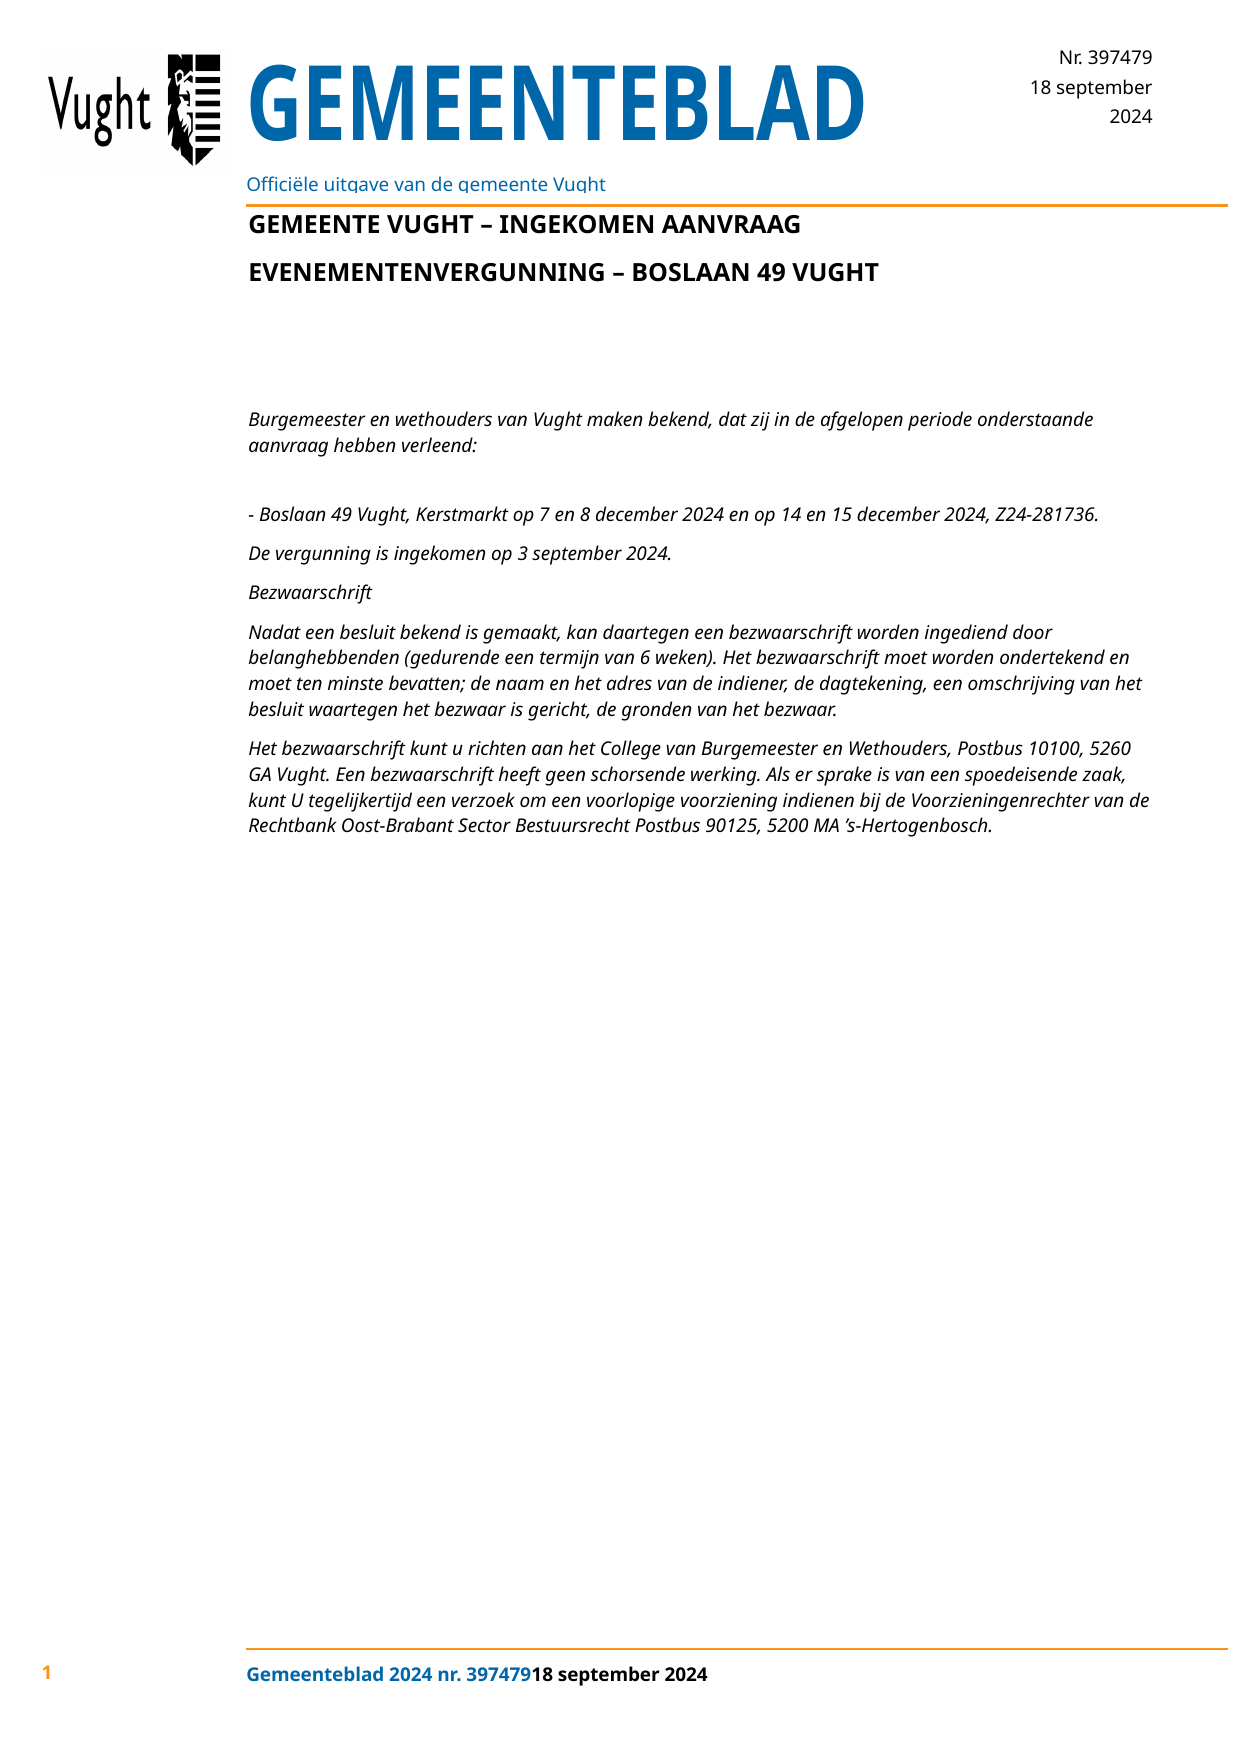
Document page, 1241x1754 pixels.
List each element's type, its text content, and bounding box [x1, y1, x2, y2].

text Bezwaarschrift [248, 579, 1152, 605]
picture [41, 47, 231, 172]
text Nadat een besluit bekend is gemaakt, kan daartegen een bezwaarschrift worden ingediend door belanghebbenden (gedurende een termijn van 6 weken). Het bezwaarschrift moet worden ondertekend en moet ten minste bevatten; de naam en het adres van de indiener, de dagtekening, een omschrijving van het besluit waartegen het bezwaar is gericht, de gronden van het bezwaar. [248, 619, 1152, 722]
text Het bezwaarschrift kunt u richten aan het College van Burgemeester en Wethouders, Postbus 10100, 5260 GA Vught. Een bezwaarschrift heeft geen schorsende werking. Als er sprake is van een spoedeisende zaak, kunt U tegelijkertijd een verzoek om een voorlopige voorziening indienen bij de Voorzieningenrechter van de Rechtbank Oost-Brabant Sector Bestuursrecht Postbus 90125, 5200 MA ’s-Hertogenbosch. [248, 735, 1152, 838]
text - Boslaan 49 Vught, Kerstmarkt op 7 en 8 december 2024 en op 14 en 15 december 2024, Z24-281736. [248, 501, 1152, 527]
text Burgemeester en wethouders van Vught maken bekend, dat zij in de afgelopen periode onderstaande aanvraag hebben verleend: [248, 406, 1152, 458]
text De vergunning is ingekomen op 3 september 2024. [248, 540, 1152, 566]
text GEMEENTE VUGHT – INGEKOMEN AANVRAAG EVENEMENTENVERGUNNING – BOSLAAN 49 VUGHT [248, 207, 1152, 288]
